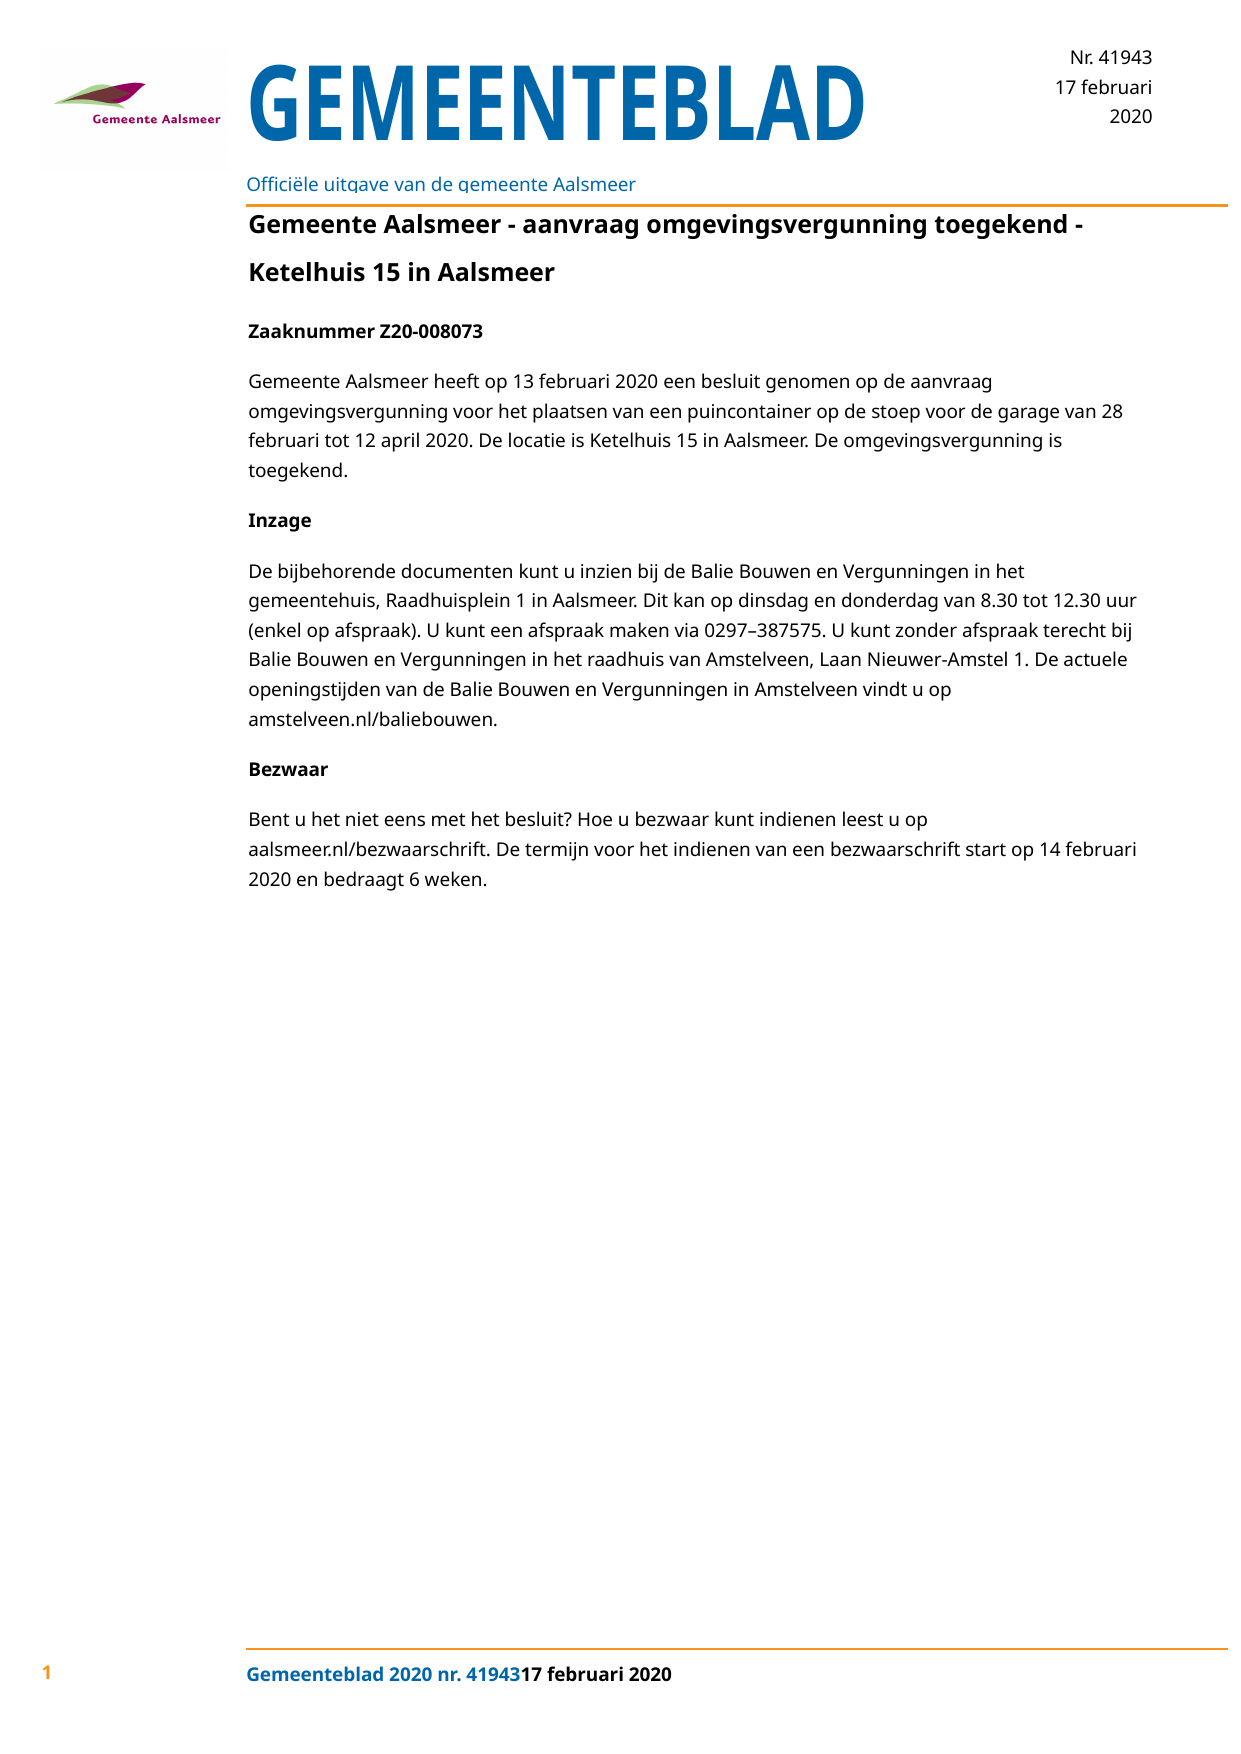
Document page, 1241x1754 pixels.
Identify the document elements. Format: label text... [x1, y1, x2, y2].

text De bijbehorende documenten kunt u inzien bij de Balie Bouwen en Vergunningen in het gemeentehuis, Raadhuisplein 1 in Aalsmeer. Dit kan op dinsdag en donderdag van 8.30 tot 12.30 uur (enkel op afspraak). U kunt een afspraak maken via 0297–387575. U kunt zonder afspraak terecht bij Balie Bouwen en Vergunningen in het raadhuis van Amstelveen, Laan Nieuwer-Amstel 1. De actuele openingstijden van de Balie Bouwen en Vergunningen in Amstelveen vindt u op amstelveen.nl/baliebouwen. [248, 558, 1152, 732]
picture [41, 47, 231, 172]
text Gemeente Aalsmeer - aanvraag omgevingsvergunning toegekend - Ketelhuis 15 in Aalsmeer [248, 207, 1152, 288]
text Inzage [248, 507, 1152, 533]
text Bent u het niet eens met het besluit? Hoe u bezwaar kunt indienen leest u op aalsmeer.nl/bezwaarschrift. De termijn voor het indienen van een bezwaarschrift start op 14 februari 2020 en bedraagt 6 weken. [248, 807, 1152, 892]
text Zaaknummer Z20-008073 [248, 318, 1152, 344]
text Gemeente Aalsmeer heeft op 13 februari 2020 een besluit genomen op de aanvraag omgevingsvergunning voor het plaatsen van een puincontainer op de stoep voor de garage van 28 februari tot 12 april 2020. De locatie is Ketelhuis 15 in Aalsmeer. De omgevingsvergunning is toegekend. [248, 368, 1152, 483]
text Bezwaar [248, 756, 1152, 782]
